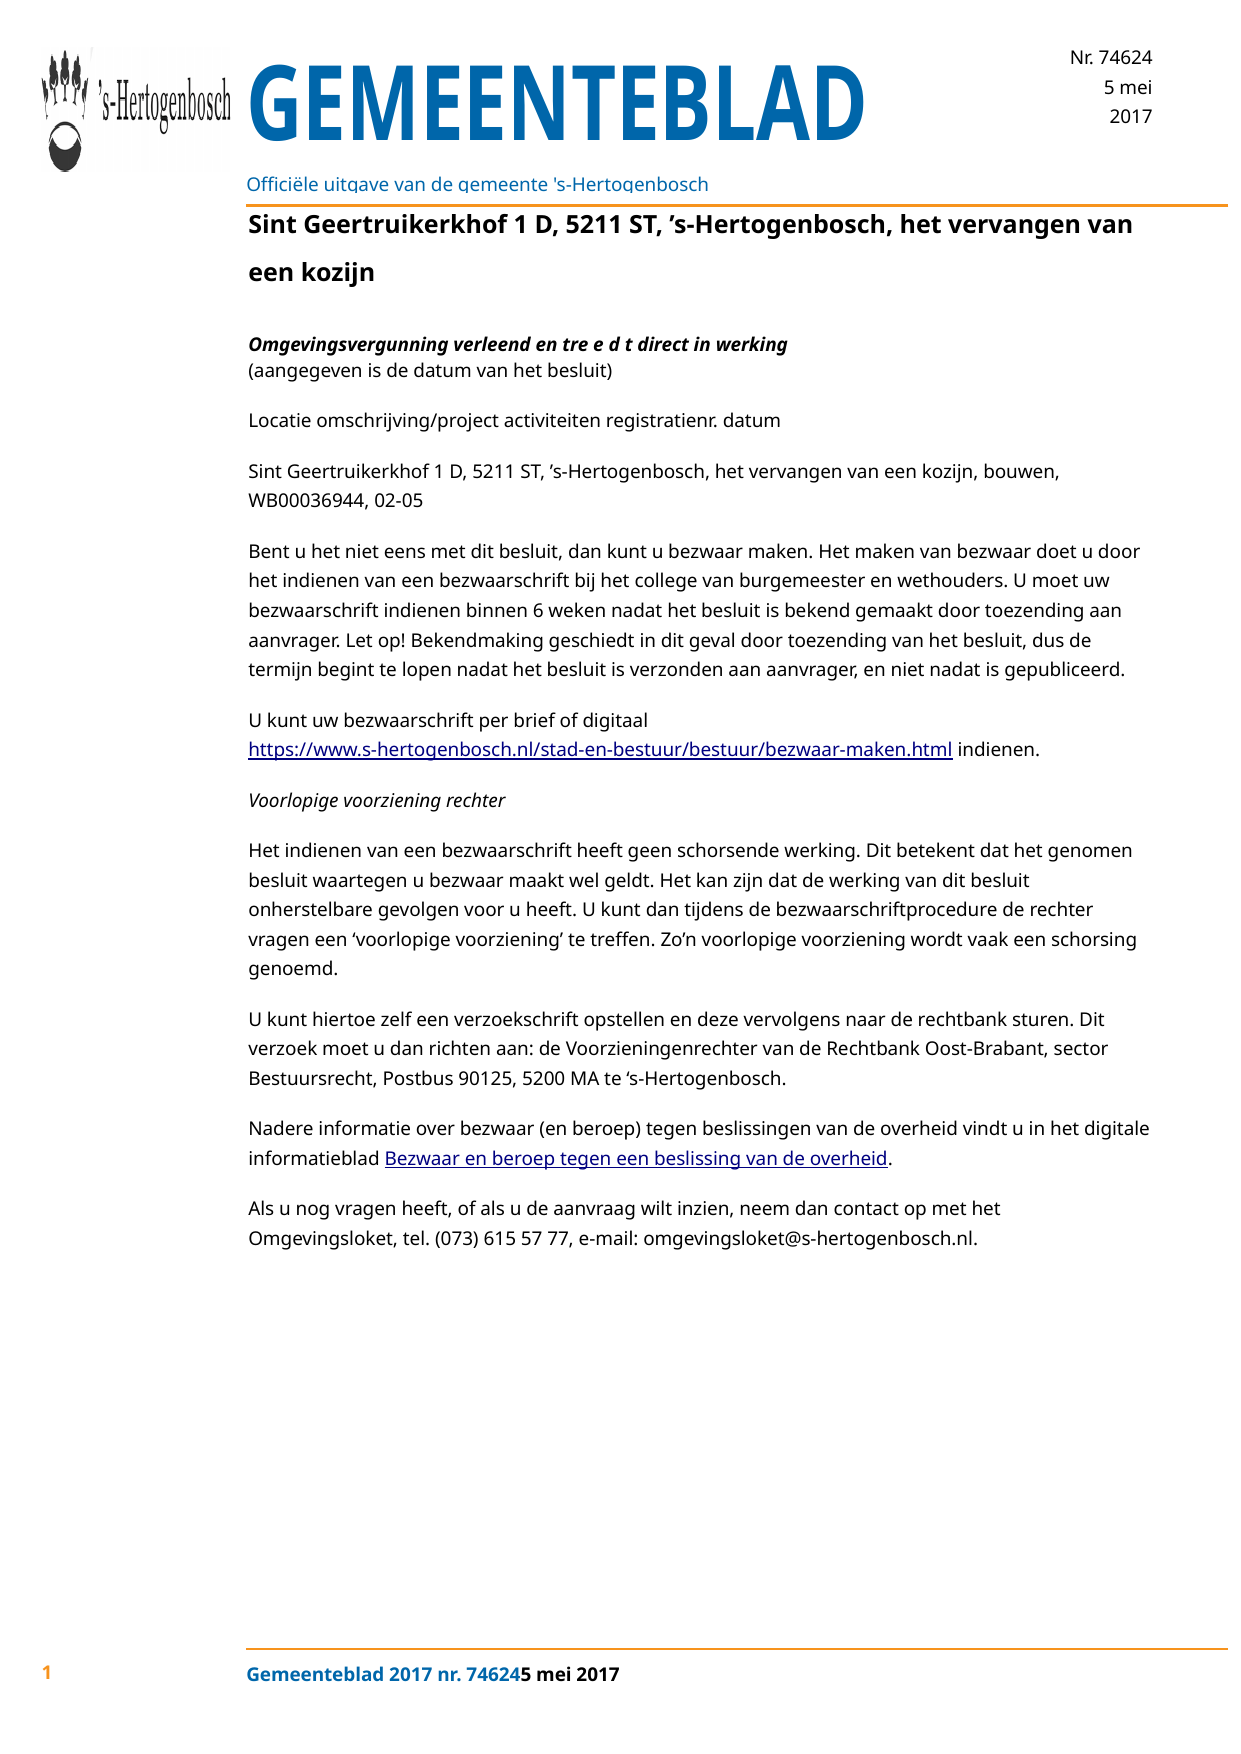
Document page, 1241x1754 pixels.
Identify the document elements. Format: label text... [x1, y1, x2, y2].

text Nadere informatie over bezwaar (en beroep) tegen beslissingen van de overheid vindt u in het digitale informatieblad Bezwaar en beroep tegen een beslissing van de overheid. [248, 1116, 1152, 1171]
text U kunt hiertoe zelf een verzoekschrift opstellen en deze vervolgens naar de rechtbank sturen. Dit verzoek moet u dan richten aan: de Voorzieningenrechter van de Rechtbank Oost-Brabant, sector Bestuursrecht, Postbus 90125, 5200 MA te ‘s-Hertogenbosch. [248, 1006, 1152, 1091]
text Bent u het niet eens met dit besluit, dan kunt u bezwaar maken. Het maken van bezwaar doet u door het indienen van een bezwaarschrift bij het college van burgemeester en wethouders. U moet uw bezwaarschrift indienen binnen 6 weken nadat het besluit is bekend gemaakt door toezending aan aanvrager. Let op! Bekendmaking geschiedt in dit geval door toezending van het besluit, dus de termijn begint te lopen nadat het besluit is verzonden aan aanvrager, en niet nadat is gepubliceerd. [248, 538, 1152, 682]
text Voorlopige voorziening rechter [248, 787, 1152, 812]
text Als u nog vragen heeft, of als u de aanvraag wilt inzien, neem dan contact op met het Omgevingsloket, tel. (073) 615 57 77, e-mail: omgevingsloket@s-hertogenbosch.nl. [248, 1196, 1152, 1251]
text Sint Geertruikerkhof 1 D, 5211 ST, ’s-Hertogenbosch, het vervangen van een kozijn [248, 207, 1152, 288]
picture [41, 47, 231, 172]
text Sint Geertruikerkhof 1 D, 5211 ST, ’s-Hertogenbosch, het vervangen van een kozijn, bouwen, WB00036944, 02-05 [248, 458, 1152, 513]
text Locatie omschrijving/project activiteiten registratienr. datum [248, 408, 1152, 433]
text U kunt uw bezwaarschrift per brief of digitaal https://www.s-hertogenbosch.nl/stad-en-bestuur/bestuur/bezwaar-maken.html indienen. [248, 707, 1152, 762]
text (aangegeven is de datum van het besluit) [248, 357, 1152, 383]
text Het indienen van een bezwaarschrift heeft geen schorsende werking. Dit betekent dat het genomen besluit waartegen u bezwaar maakt wel geldt. Het kan zijn dat de werking van dit besluit onherstelbare gevolgen voor u heeft. U kunt dan tijdens de bezwaarschriftprocedure de rechter vragen een ‘voorlopige voorziening’ te treffen. Zo’n voorlopige voorziening wordt vaak een schorsing genoemd. [248, 837, 1152, 981]
text Omgevingsvergunning verleend en tre e d t direct in werking [248, 331, 1152, 357]
